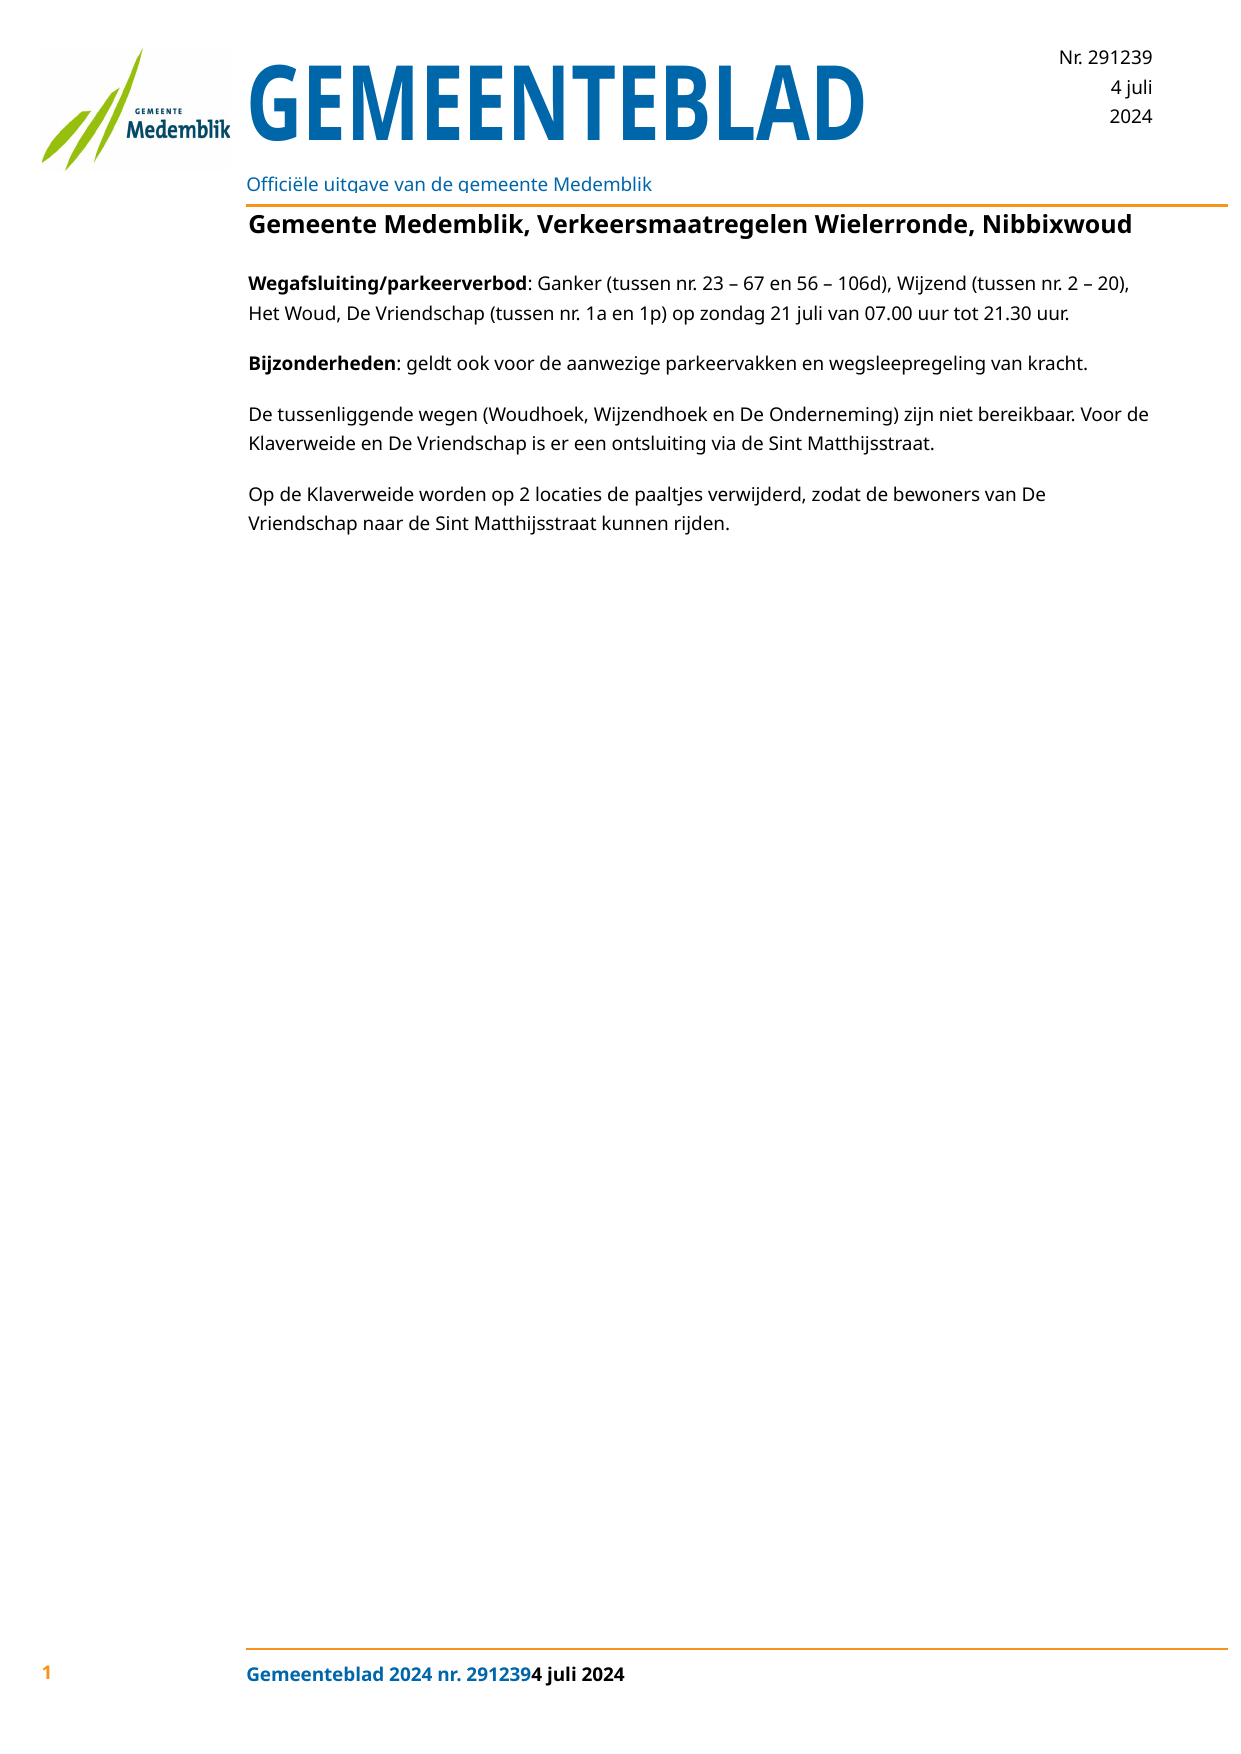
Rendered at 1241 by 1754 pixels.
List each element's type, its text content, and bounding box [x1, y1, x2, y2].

text De tussenliggende wegen (Woudhoek, Wijzendhoek en De Onderneming) zijn niet bereikbaar. Voor de Klaverweide en De Vriendschap is er een ontsluiting via de Sint Matthijsstraat. [248, 401, 1152, 456]
text Wegafsluiting/parkeerverbod: Ganker (tussen nr. 23 – 67 en 56 – 106d), Wijzend (tussen nr. 2 – 20), Het Woud, De Vriendschap (tussen nr. 1a en 1p) op zondag 21 juli van 07.00 uur tot 21.30 uur. [248, 270, 1152, 326]
text Bijzonderheden: geldt ook voor de aanwezige parkeervakken en wegsleepregeling van kracht. [248, 350, 1152, 376]
picture [41, 47, 231, 172]
text Op de Klaverweide worden op 2 locaties de paaltjes verwijderd, zodat de bewoners van De Vriendschap naar de Sint Matthijsstraat kunnen rijden. [248, 481, 1152, 536]
text Gemeente Medemblik, Verkeersmaatregelen Wielerronde, Nibbixwoud [248, 207, 1152, 241]
